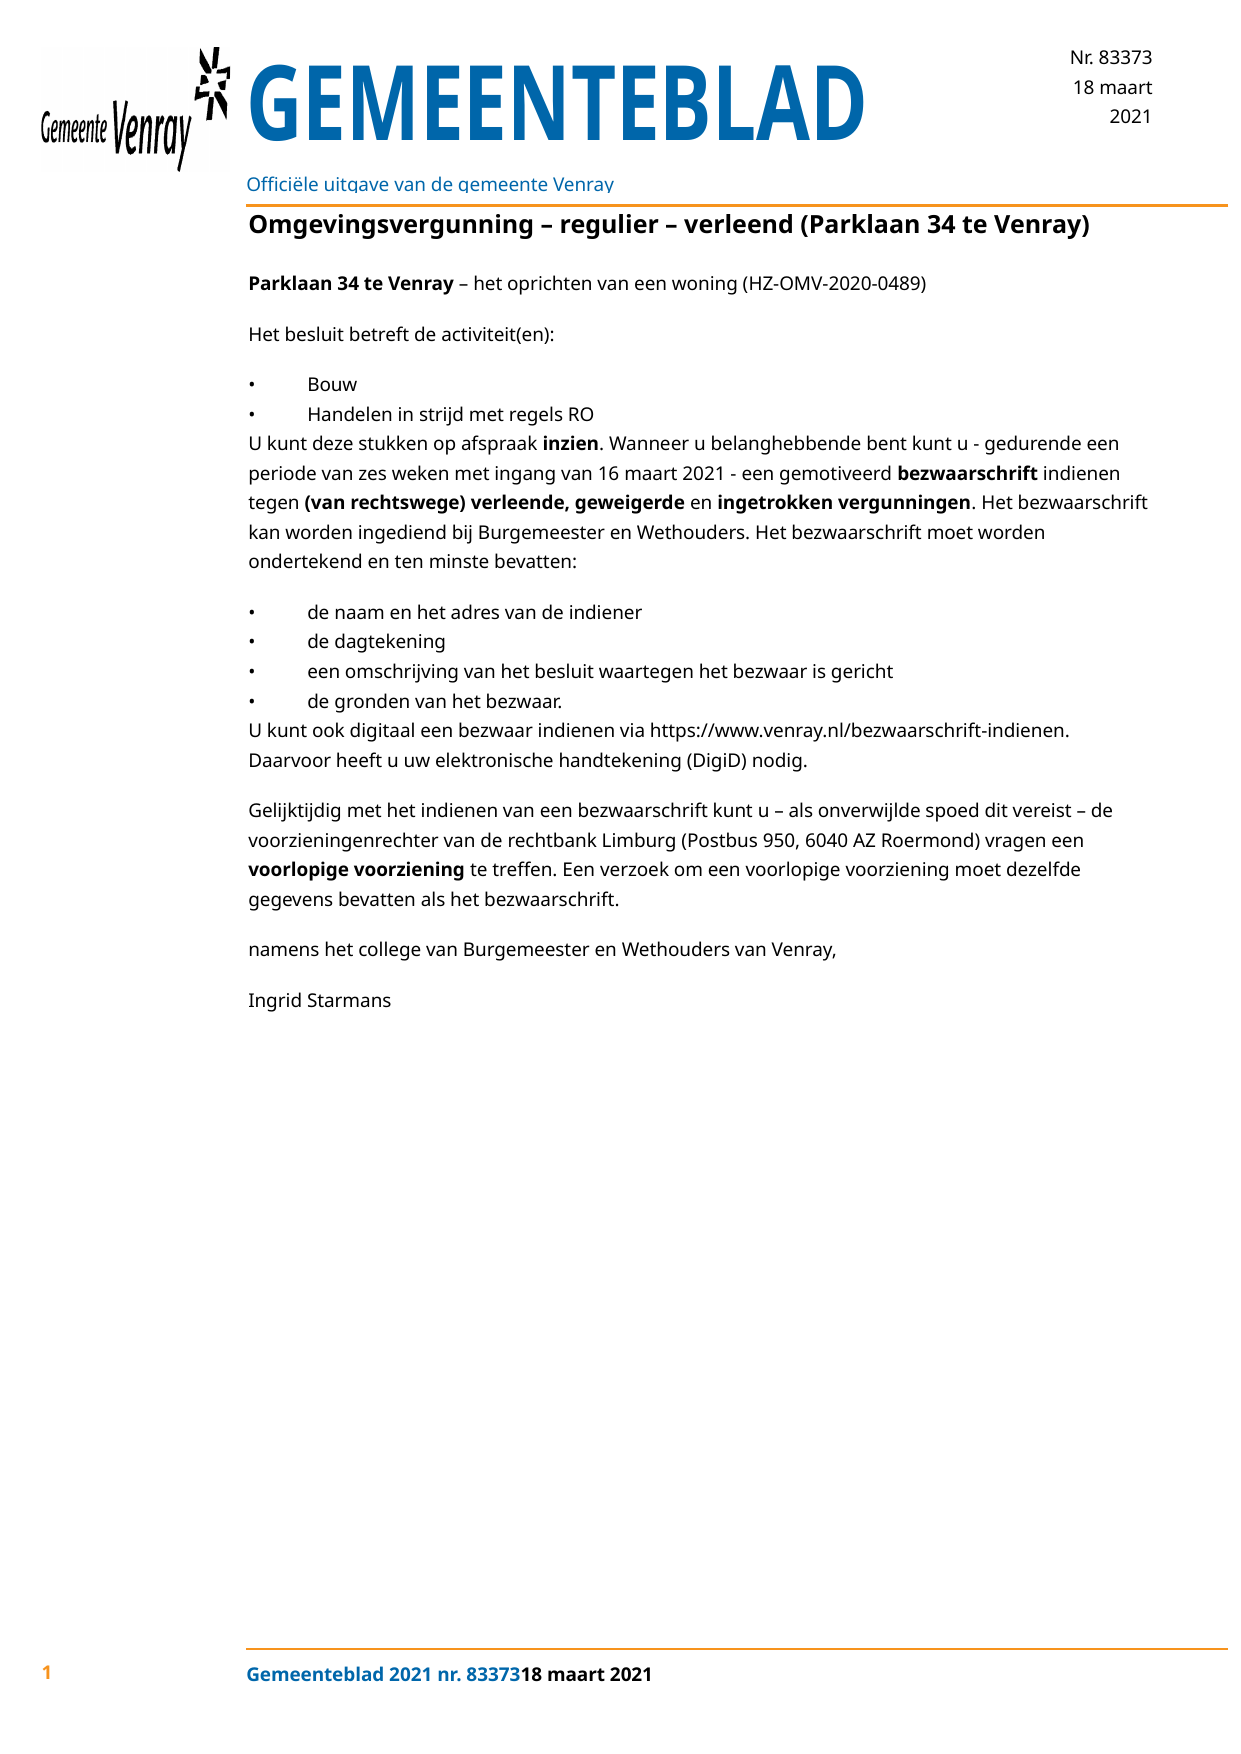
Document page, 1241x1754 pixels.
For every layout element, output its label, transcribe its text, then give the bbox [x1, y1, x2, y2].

list een omschrijving van het besluit waartegen het bezwaar is gericht [248, 658, 1152, 684]
text Ingrid Starmans [248, 987, 1152, 1013]
list de naam en het adres van de indiener [248, 599, 1152, 625]
text U kunt ook digitaal een bezwaar indienen via https://www.venray.nl/bezwaarschrift-indienen. Daarvoor heeft u uw elektronische handtekening (DigiD) nodig. [248, 717, 1152, 773]
text Omgevingsvergunning – regulier – verleend (Parklaan 34 te Venray) [248, 207, 1152, 241]
text U kunt deze stukken op afspraak inzien. Wanneer u belanghebbende bent kunt u - gedurende een periode van zes weken met ingang van 16 maart 2021 - een gemotiveerd bezwaarschrift indienen tegen (van rechtswege) verleende, geweigerde en ingetrokken vergunningen. Het bezwaarschrift kan worden ingediend bij Burgemeester en Wethouders. Het bezwaarschrift moet worden ondertekend en ten minste bevatten: [248, 430, 1152, 574]
list de dagtekening [248, 629, 1152, 654]
text Parklaan 34 te Venray – het oprichten van een woning (HZ-OMV-2020-0489) [248, 270, 1152, 296]
picture [41, 47, 231, 172]
text Gelijktijdig met het indienen van een bezwaarschrift kunt u – als onverwijlde spoed dit vereist – de voorzieningenrechter van de rechtbank Limburg (Postbus 950, 6040 AZ Roermond) vragen een voorlopige voorziening te treffen. Een verzoek om een voorlopige voorziening moet dezelfde gegevens bevatten als het bezwaarschrift. [248, 797, 1152, 912]
list Handelen in strijd met regels RO [248, 401, 1152, 426]
list de gronden van het bezwaar. [248, 688, 1152, 713]
list Bouw [248, 371, 1152, 397]
text namens het college van Burgemeester en Wethouders van Venray, [248, 937, 1152, 962]
text Het besluit betreft de activiteit(en): [248, 321, 1152, 346]
